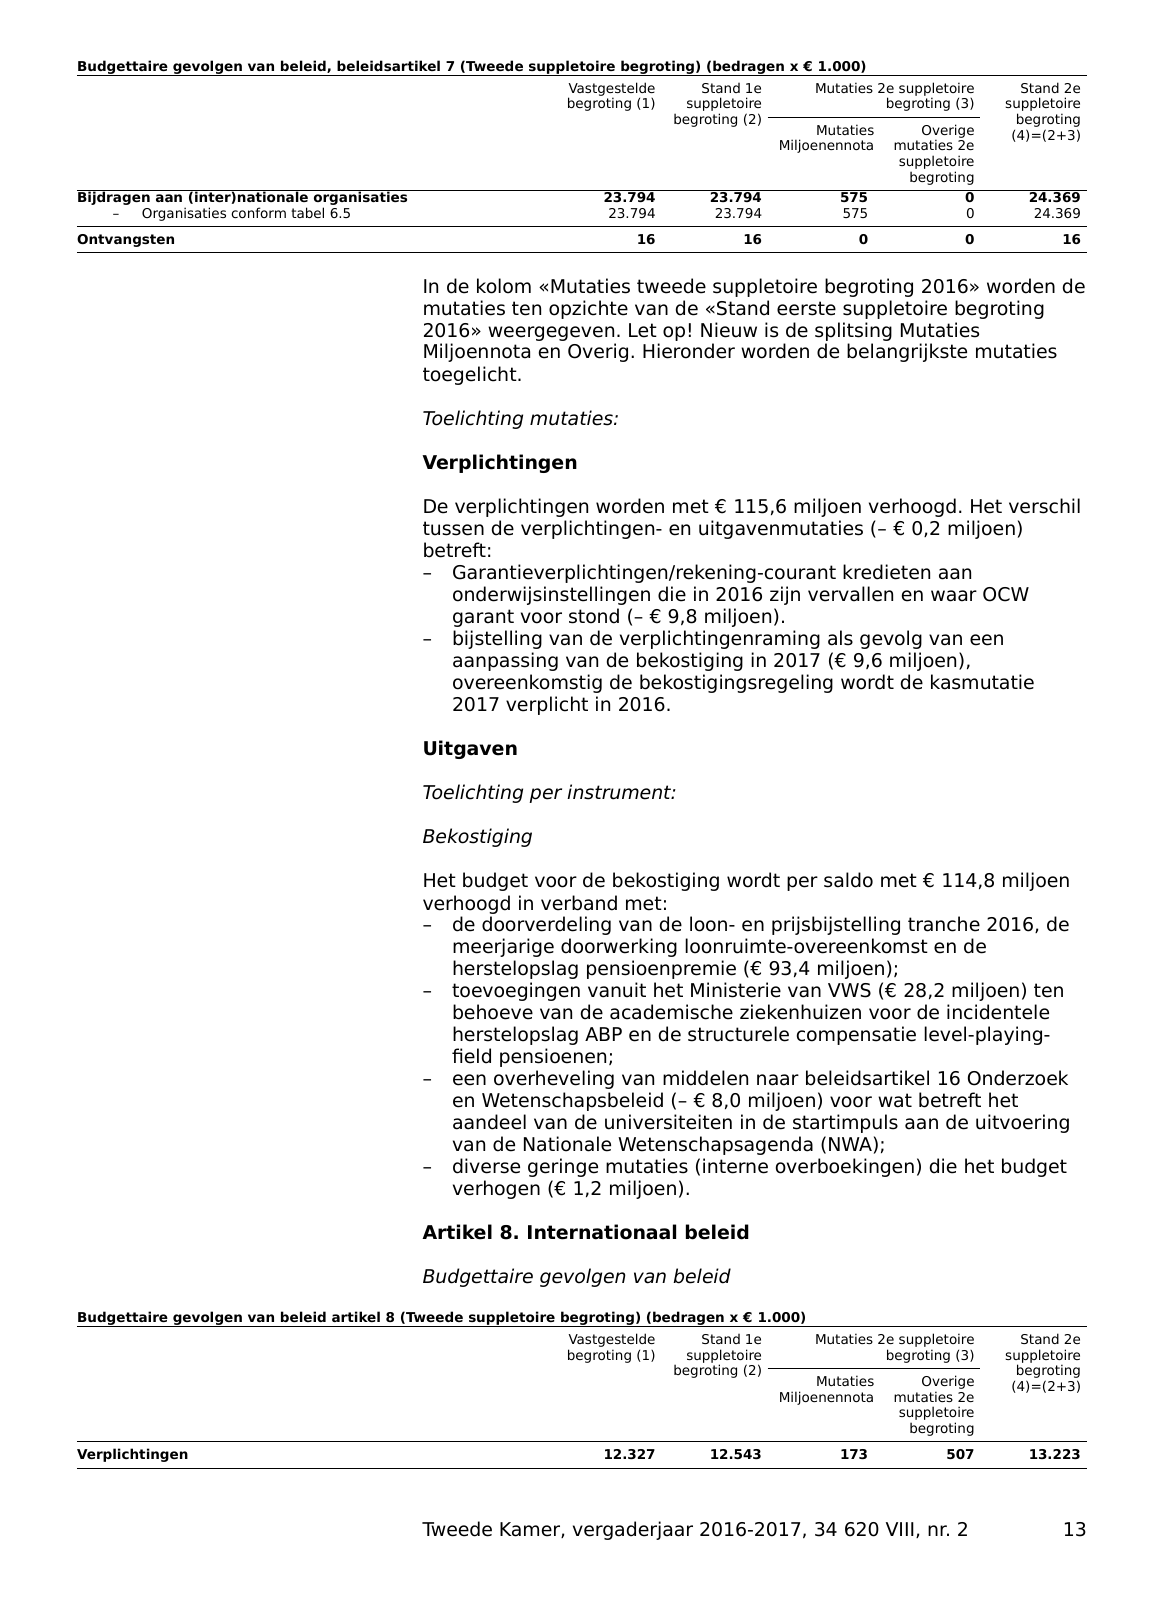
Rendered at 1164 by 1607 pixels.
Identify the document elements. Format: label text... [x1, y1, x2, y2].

table_cell 13.223 [980, 1442, 1087, 1467]
table_cell 12.543 [661, 1442, 768, 1467]
table_cell 24.369 [980, 206, 1087, 226]
table_cell Mutaties Miljoenennota [768, 118, 874, 190]
table_cell Overige mutaties 2e suppletoire begroting [874, 1369, 980, 1441]
subtitle Verplichtingen [422, 452, 1087, 474]
table_cell 16 [661, 227, 768, 252]
table_cell Overige mutaties 2e suppletoire begroting [874, 118, 980, 190]
table_cell [77, 76, 106, 190]
table_cell 575 [768, 191, 874, 206]
text – diverse geringe mutaties (interne overboekingen) die het budget verhogen (€ 1,2 miljoen). [422, 1156, 1087, 1200]
table_cell Bijdragen aan (inter)nationale organisaties [77, 191, 555, 206]
text – een overheveling van middelen naar beleidsartikel 16 Onderzoek en Wetenschapsbeleid (– € 8,0 miljoen) voor wat betreft het aandeel van de universiteiten in de startimpuls aan de uitvoering van de Nationale Wetenschapsagenda (NWA); [422, 1068, 1087, 1156]
table_cell 507 [874, 1442, 980, 1467]
table_cell 0 [874, 191, 980, 206]
subtitle Toelichting mutaties: [422, 408, 1087, 429]
table_cell Stand 1e suppletoire begroting (2) [661, 76, 768, 190]
table_cell [77, 206, 106, 226]
table_cell 173 [768, 1442, 874, 1467]
table_cell 16 [980, 227, 1087, 252]
table_cell Stand 2e suppletoire begroting (4)=(2+3) [980, 76, 1087, 190]
table_cell 0 [768, 227, 874, 252]
text – Garantieverplichtingen/rekening-courant kredieten aan onderwijsinstellingen die in 2016 zijn vervallen en waar OCW garant voor stond (– € 9,8 miljoen). [422, 562, 1087, 628]
table_cell 12.327 [555, 1442, 661, 1467]
subtitle Uitgaven [422, 738, 1087, 760]
table_cell Mutaties Miljoenennota [768, 1369, 874, 1441]
text – bijstelling van de verplichtingenraming als gevolg van een aanpassing van de bekostiging in 2017 (€ 9,6 miljoen), overeenkomstig de bekostigingsregeling wordt de kasmutatie 2017 verplicht in 2016. [422, 628, 1087, 716]
table_cell Vastgestelde begroting (1) [555, 1327, 661, 1441]
subtitle Toelichting per instrument: [422, 782, 1087, 804]
table_cell 23.794 [555, 191, 661, 206]
table_cell Mutaties 2e suppletoire begroting (3) [768, 76, 980, 117]
table_cell – [106, 206, 136, 226]
table_cell 16 [555, 227, 661, 252]
table_cell 23.794 [555, 206, 661, 226]
subtitle Budgettaire gevolgen van beleid [422, 1266, 1087, 1288]
table_cell 23.794 [661, 191, 768, 206]
subtitle Artikel 8. Internationaal beleid [422, 1222, 1087, 1244]
table_cell 575 [768, 206, 874, 226]
table_cell 24.369 [980, 191, 1087, 206]
text Het budget voor de bekostiging wordt per saldo met € 114,8 miljoen verhoogd in verband met: [422, 870, 1087, 914]
table_cell Vastgestelde begroting (1) [555, 76, 661, 190]
text – toevoegingen vanuit het Ministerie van VWS (€ 28,2 miljoen) ten behoeve van de academische ziekenhuizen voor de incidentele herstelopslag ABP en de structurele compensatie level-playing-field pensioenen; [422, 980, 1087, 1068]
table_cell [106, 76, 136, 190]
table_cell Ontvangsten [77, 227, 555, 252]
table_cell Organisaties conform tabel 6.5 [136, 206, 555, 226]
text De verplichtingen worden met € 115,6 miljoen verhoogd. Het verschil tussen de verplichtingen- en uitgavenmutaties (– € 0,2 miljoen) betreft: [422, 496, 1087, 562]
text In de kolom «Mutaties tweede suppletoire begroting 2016» worden de mutaties ten opzichte van de «Stand eerste suppletoire begroting 2016» weergegeven. Let op! Nieuw is de splitsing Mutaties Miljoennota en Overig. Hieronder worden de belangrijkste mutaties toegelicht. [422, 276, 1087, 385]
table_cell Stand 1e suppletoire begroting (2) [661, 1327, 768, 1441]
table_cell Mutaties 2e suppletoire begroting (3) [768, 1327, 980, 1368]
table_cell 0 [874, 227, 980, 252]
text – de doorverdeling van de loon- en prijsbijstelling tranche 2016, de meerjarige doorwerking loonruimte-overeenkomst en de herstelopslag pensioenpremie (€ 93,4 miljoen); [422, 914, 1087, 980]
table_header Budgettaire gevolgen van beleid artikel 8 (Tweede suppletoire begroting) (bedragen x € 1.000) [77, 1310, 1087, 1326]
table_header Budgettaire gevolgen van beleid, beleidsartikel 7 (Tweede suppletoire begroting) (bedragen x € 1.000) [77, 59, 1087, 75]
subtitle Bekostiging [422, 826, 1087, 848]
table_cell 0 [874, 206, 980, 226]
table_cell [136, 76, 555, 190]
table_cell Stand 2e suppletoire begroting (4)=(2+3) [980, 1327, 1087, 1441]
table_cell Verplichtingen [77, 1442, 555, 1467]
table_cell [77, 1327, 555, 1441]
table_cell 23.794 [661, 206, 768, 226]
